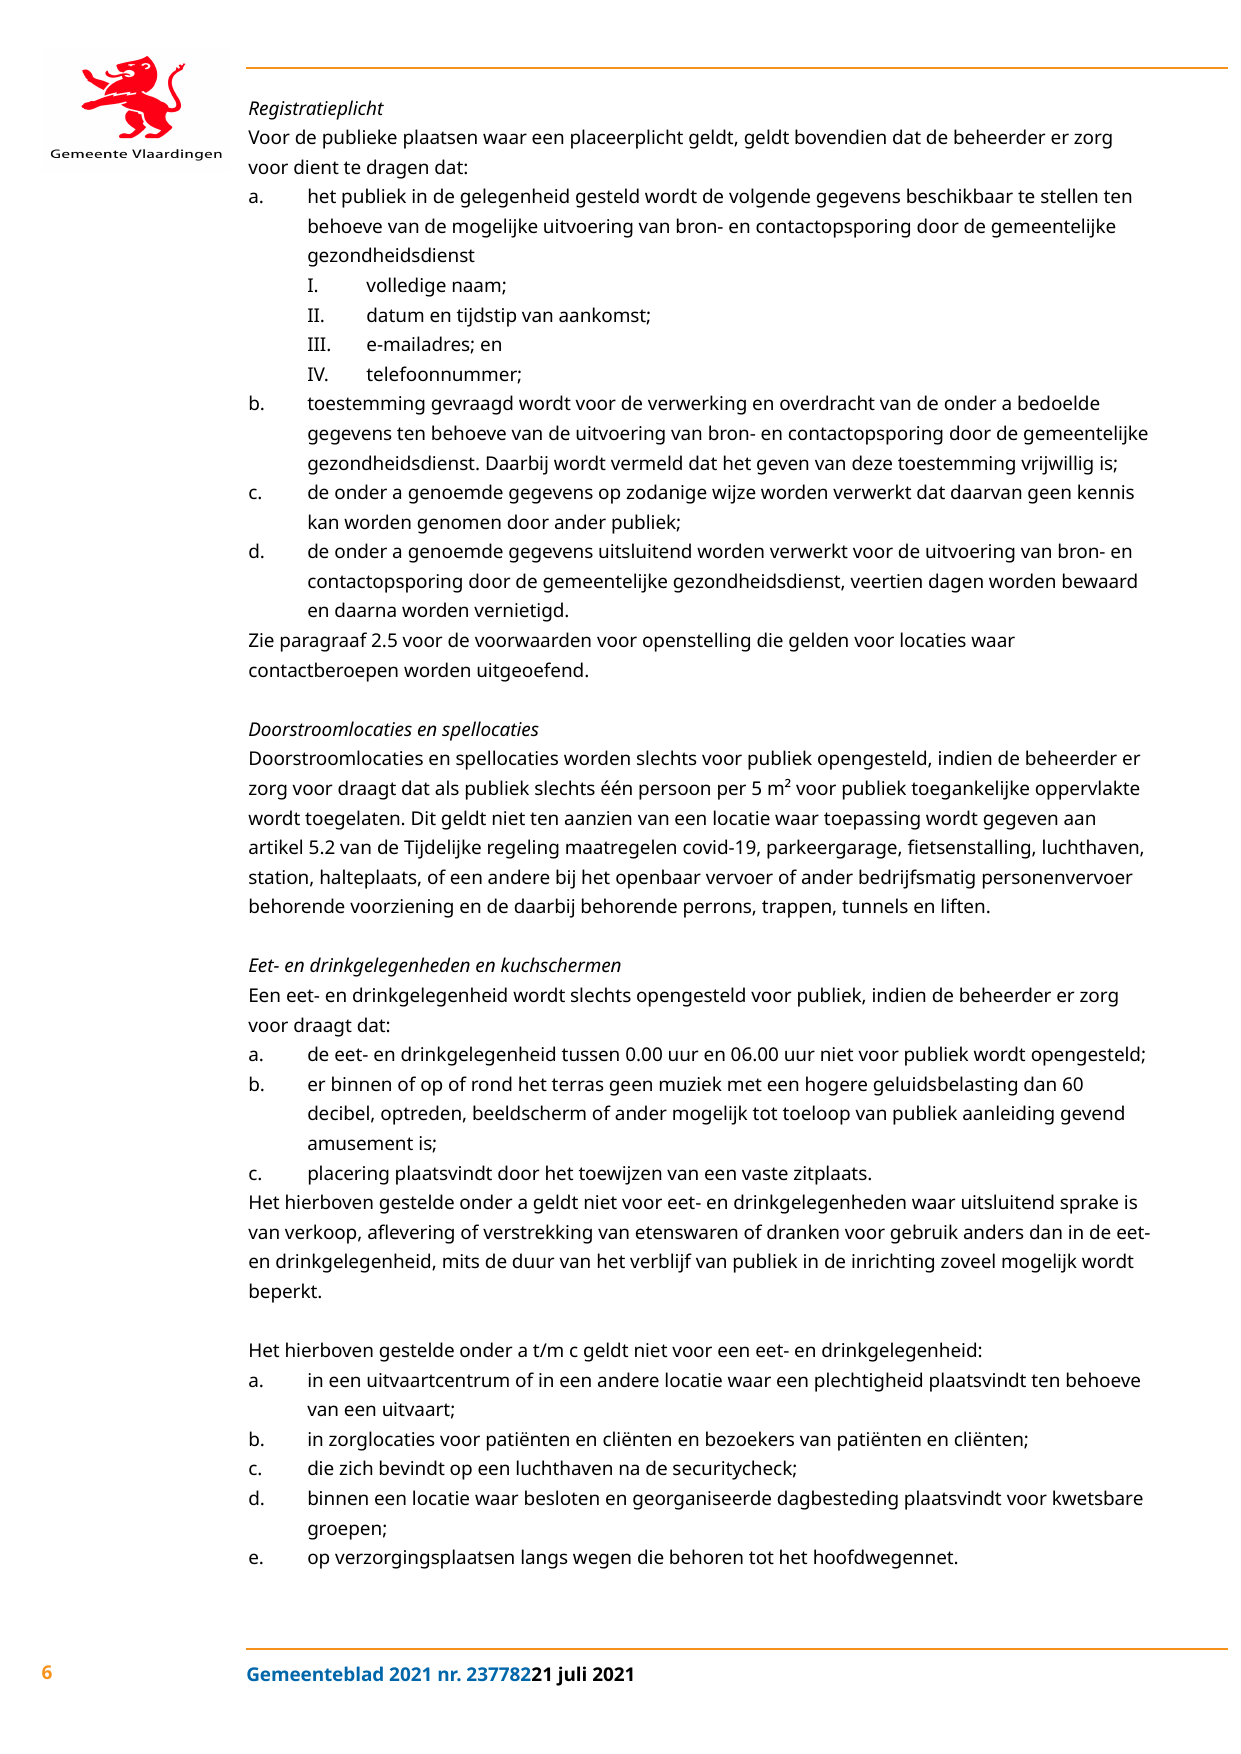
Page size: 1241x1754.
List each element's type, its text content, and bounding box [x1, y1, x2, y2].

list telefoonnummer; [307, 361, 1152, 387]
text Zie paragraaf 2.5 voor de voorwaarden voor openstelling die gelden voor locaties waar contactberoepen worden uitgeoefend. [248, 627, 1152, 683]
list placering plaatsvindt door het toewijzen van een vaste zitplaats. [248, 1160, 1152, 1186]
list toestemming gevraagd wordt voor de verwerking en overdracht van de onder a bedoelde gegevens ten behoeve van de uitvoering van bron- en contactopsporing door de gemeentelijke gezondheidsdienst. Daarbij wordt vermeld dat het geven van deze toestemming vrijwillig is; [248, 391, 1152, 476]
text Voor de publieke plaatsen waar een placeerplicht geldt, geldt bovendien dat de beheerder er zorg voor dient te dragen dat: [248, 124, 1152, 180]
text Een eet- en drinkgelegenheid wordt slechts opengesteld voor publiek, indien de beheerder er zorg voor draagt dat: [248, 982, 1152, 1038]
list op verzorgingsplaatsen langs wegen die behoren tot het hoofdwegennet. [248, 1544, 1152, 1570]
list volledige naam; [307, 272, 1152, 298]
list die zich bevindt op een luchthaven na de securitycheck; [248, 1456, 1152, 1481]
list de eet- en drinkgelegenheid tussen 0.00 uur en 06.00 uur niet voor publiek wordt opengesteld; [248, 1041, 1152, 1067]
picture [41, 47, 231, 172]
list de onder a genoemde gegevens uitsluitend worden verwerkt voor de uitvoering van bron- en contactopsporing door de gemeentelijke gezondheidsdienst, veertien dagen worden bewaard en daarna worden vernietigd. [248, 538, 1152, 623]
text Doorstroomlocaties en spellocaties [248, 716, 1152, 742]
list de onder a genoemde gegevens op zodanige wijze worden verwerkt dat daarvan geen kennis kan worden genomen door ander publiek; [248, 479, 1152, 535]
text Registratieplicht [248, 95, 1152, 121]
text Het hierboven gestelde onder a geldt niet voor eet- en drinkgelegenheden waar uitsluitend sprake is van verkoop, aflevering of verstrekking van etenswaren of dranken voor gebruik anders dan in de eet- en drinkgelegenheid, mits de duur van het verblijf van publiek in de inrichting zoveel mogelijk wordt beperkt. [248, 1189, 1152, 1304]
list in zorglocaties voor patiënten en cliënten en bezoekers van patiënten en cliënten; [248, 1426, 1152, 1452]
text Doorstroomlocaties en spellocaties worden slechts voor publiek opengesteld, indien de beheerder er zorg voor draagt dat als publiek slechts één persoon per 5 m² voor publiek toegankelijke oppervlakte wordt toegelaten. Dit geldt niet ten aanzien van een locatie waar toepassing wordt gegeven aan artikel 5.2 van de Tijdelijke regeling maatregelen covid-19, parkeergarage, fietsenstalling, luchthaven, station, halteplaats, of een andere bij het openbaar vervoer of ander bedrijfsmatig personenvervoer behorende voorziening en de daarbij behorende perrons, trappen, tunnels en liften. [248, 746, 1152, 919]
text Het hierboven gestelde onder a t/m c geldt niet voor een eet- en drinkgelegenheid: [248, 1337, 1152, 1363]
list e-mailadres; en [307, 331, 1152, 357]
list binnen een locatie waar besloten en georganiseerde dagbesteding plaatsvindt voor kwetsbare groepen; [248, 1485, 1152, 1541]
list er binnen of op of rond het terras geen muziek met een hogere geluidsbelasting dan 60 decibel, optreden, beeldscherm of ander mogelijk tot toeloop van publiek aanleiding gevend amusement is; [248, 1071, 1152, 1156]
list het publiek in de gelegenheid gesteld wordt de volgende gegevens beschikbaar te stellen ten behoeve van de mogelijke uitvoering van bron- en contactopsporing door de gemeentelijke gezondheidsdienst [248, 183, 1152, 268]
text Eet- en drinkgelegenheden en kuchschermen [248, 953, 1152, 978]
list datum en tijdstip van aankomst; [307, 302, 1152, 328]
list in een uitvaartcentrum of in een andere locatie waar een plechtigheid plaatsvindt ten behoeve van een uitvaart; [248, 1367, 1152, 1422]
